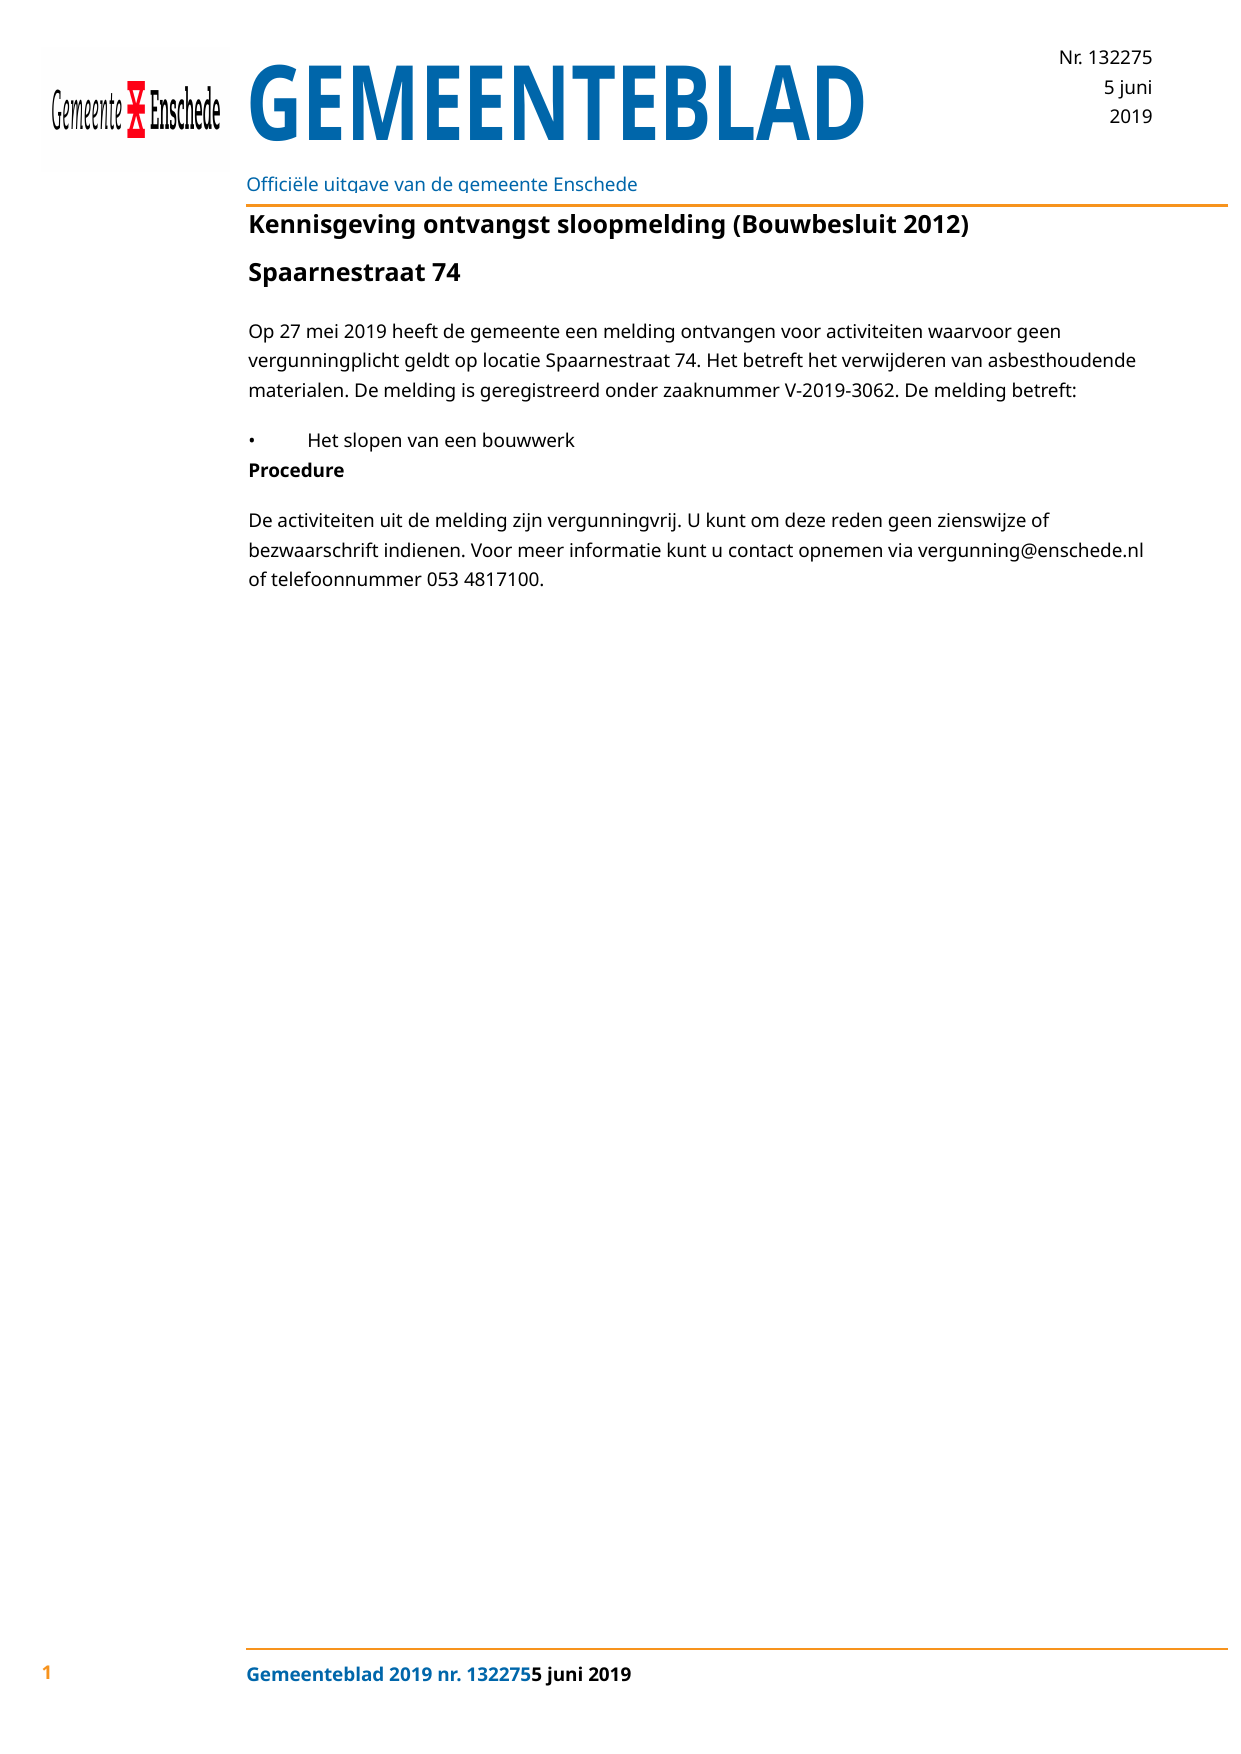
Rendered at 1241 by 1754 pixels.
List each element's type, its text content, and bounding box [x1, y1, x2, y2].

text Op 27 mei 2019 heeft de gemeente een melding ontvangen voor activiteiten waarvoor geen vergunningplicht geldt op locatie Spaarnestraat 74. Het betreft het verwijderen van asbesthoudende materialen. De melding is geregistreerd onder zaaknummer V-2019-3062. De melding betreft: [248, 318, 1152, 403]
text Kennisgeving ontvangst sloopmelding (Bouwbesluit 2012) Spaarnestraat 74 [248, 207, 1152, 288]
text De activiteiten uit de melding zijn vergunningvrij. U kunt om deze reden geen zienswijze of bezwaarschrift indienen. Voor meer informatie kunt u contact opnemen via vergunning@enschede.nl of telefoonnummer 053 4817100. [248, 507, 1152, 592]
list Het slopen van een bouwwerk [248, 427, 1152, 453]
text Procedure [248, 457, 1152, 483]
picture [41, 47, 231, 172]
